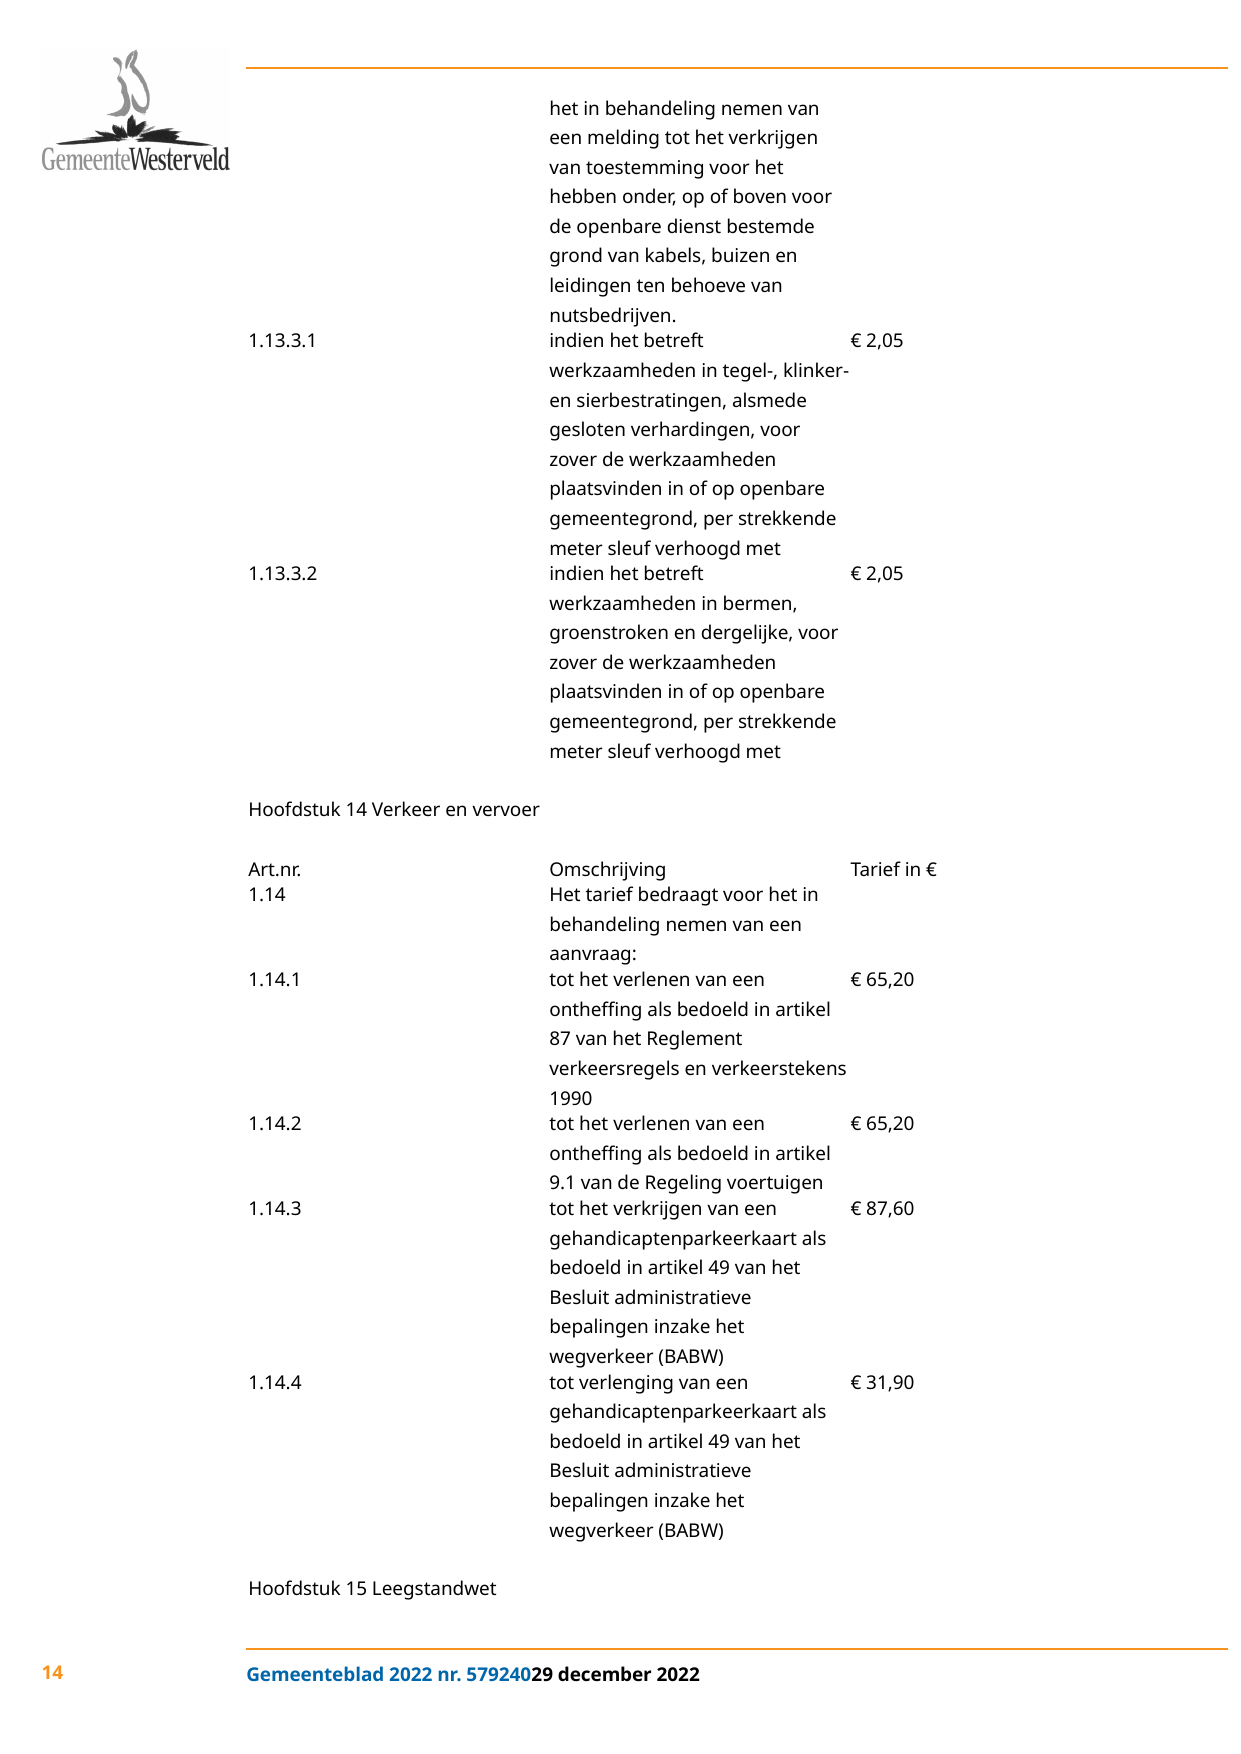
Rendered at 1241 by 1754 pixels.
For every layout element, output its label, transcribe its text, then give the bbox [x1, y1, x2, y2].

table_cell Het tarief bedraagt voor het in behandeling nemen van een aanvraag: [549, 881, 850, 966]
table_cell € 31,90 [850, 1369, 1152, 1543]
text Hoofdstuk 15 Leegstandwet [248, 1575, 1152, 1601]
table_cell [850, 95, 1152, 328]
table_cell 1.14.2 [248, 1110, 549, 1195]
table_cell € 65,20 [850, 1110, 1152, 1195]
table_cell € 2,05 [850, 328, 1152, 560]
table_cell € 2,05 [850, 560, 1152, 764]
table_header Tarief in € [850, 856, 1152, 881]
table_cell [850, 881, 1152, 966]
table_cell 1.14.4 [248, 1369, 549, 1543]
table_cell € 65,20 [850, 966, 1152, 1110]
table_cell 1.14.1 [248, 966, 549, 1110]
table_cell 1.14 [248, 881, 549, 966]
table_cell 1.13.3.2 [248, 560, 549, 764]
table_cell € 87,60 [850, 1195, 1152, 1369]
table_header Omschrijving [549, 856, 850, 881]
text Hoofdstuk 14 Verkeer en vervoer [248, 796, 1152, 822]
table_cell tot het verlenen van een ontheffing als bedoeld in artikel 87 van het Reglement verkeersregels en verkeerstekens 1990 [549, 966, 850, 1110]
table_cell tot verlenging van een gehandicaptenparkeerkaart als bedoeld in artikel 49 van het Besluit administratieve bepalingen inzake het wegverkeer (BABW) [549, 1369, 850, 1543]
table_cell het in behandeling nemen van een melding tot het verkrijgen van toestemming voor het hebben onder, op of boven voor de openbare dienst bestemde grond van kabels, buizen en leidingen ten behoeve van nutsbedrijven. [549, 95, 850, 328]
table_header Art.nr. [248, 856, 549, 881]
table_cell 1.14.3 [248, 1195, 549, 1369]
table_cell tot het verkrijgen van een gehandicaptenparkeerkaart als bedoeld in artikel 49 van het Besluit administratieve bepalingen inzake het wegverkeer (BABW) [549, 1195, 850, 1369]
table_cell indien het betreft werkzaamheden in tegel-, klinker- en sierbestratingen, alsmede gesloten verhardingen, voor zover de werkzaamheden plaatsvinden in of op openbare gemeentegrond, per strekkende meter sleuf verhoogd met [549, 328, 850, 560]
table_cell tot het verlenen van een ontheffing als bedoeld in artikel 9.1 van de Regeling voertuigen [549, 1110, 850, 1195]
table_cell indien het betreft werkzaamheden in bermen, groenstroken en dergelijke, voor zover de werkzaamheden plaatsvinden in of op openbare gemeentegrond, per strekkende meter sleuf verhoogd met [549, 560, 850, 764]
table_cell [248, 95, 549, 328]
table_cell 1.13.3.1 [248, 328, 549, 560]
picture [41, 47, 231, 172]
